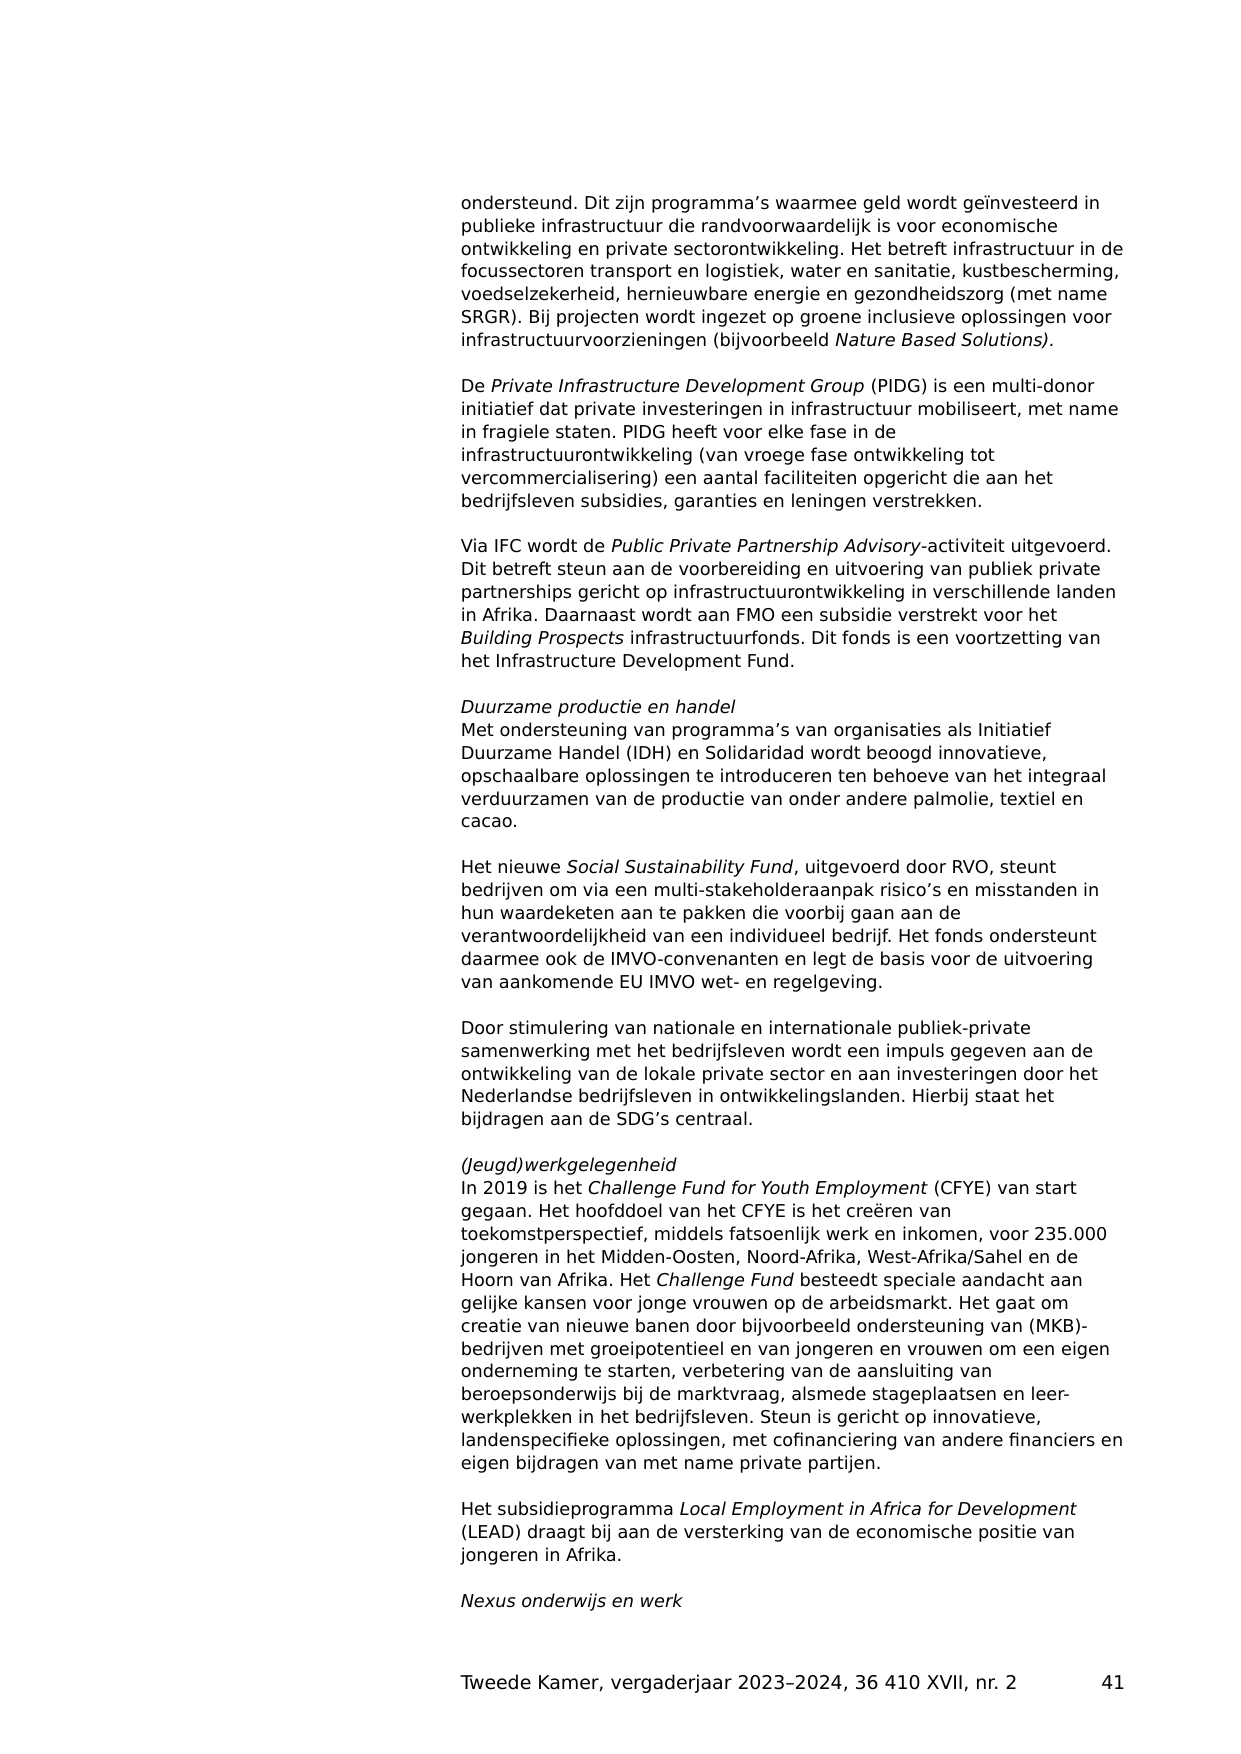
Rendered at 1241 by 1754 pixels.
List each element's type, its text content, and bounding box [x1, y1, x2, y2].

text (Jeugd)werkgelegenheid In 2019 is het Challenge Fund for Youth Employment (CFYE) van start gegaan. Het hoofddoel van het CFYE is het creëren van toekomstperspectief, middels fatsoenlijk werk en inkomen, voor 235.000 jongeren in het Midden-Oosten, Noord-Afrika, West-Afrika/Sahel en de Hoorn van Afrika. Het Challenge Fund besteedt speciale aandacht aan gelijke kansen voor jonge vrouwen op de arbeidsmarkt. Het gaat om creatie van nieuwe banen door bijvoorbeeld ondersteuning van (MKB)-bedrijven met groeipotentieel en van jongeren en vrouwen om een eigen onderneming te starten, verbetering van de aansluiting van beroepsonderwijs bij de marktvraag, alsmede stageplaatsen en leer-werkplekken in het bedrijfsleven. Steun is gericht op innovatieve, landenspecifieke oplossingen, met cofinanciering van andere financiers en eigen bijdragen van met name private partijen. [461, 1153, 1125, 1474]
text Via IFC wordt de Public Private Partnership Advisory-activiteit uitgevoerd. Dit betreft steun aan de voorbereiding en uitvoering van publiek private partnerships gericht op infrastructuurontwikkeling in verschillende landen in Afrika. Daarnaast wordt aan FMO een subsidie verstrekt voor het Building Prospects infrastructuurfonds. Dit fonds is een voortzetting van het Infrastructure Development Fund. [461, 534, 1125, 672]
text De Private Infrastructure Development Group (PIDG) is een multi-donor initiatief dat private investeringen in infrastructuur mobiliseert, met name in fragiele staten. PIDG heeft voor elke fase in de infrastructuurontwikkeling (van vroege fase ontwikkeling tot vercommercialisering) een aantal faciliteiten opgericht die aan het bedrijfsleven subsidies, garanties en leningen verstrekken. [461, 374, 1125, 512]
text Duurzame productie en handel Met ondersteuning van programma’s van organisaties als Initiatief Duurzame Handel (IDH) en Solidaridad wordt beoogd innovatieve, opschaalbare oplossingen te introduceren ten behoeve van het integraal verduurzamen van de productie van onder andere palmolie, textiel en cacao. [461, 695, 1125, 832]
text Door stimulering van nationale en internationale publiek-private samenwerking met het bedrijfsleven wordt een impuls gegeven aan de ontwikkeling van de lokale private sector en aan investeringen door het Nederlandse bedrijfsleven in ontwikkelingslanden. Hierbij staat het bijdragen aan de SDG’s centraal. [461, 1016, 1125, 1130]
text Het subsidieprogramma Local Employment in Africa for Development (LEAD) draagt bij aan de versterking van de economische positie van jongeren in Afrika. [461, 1497, 1125, 1566]
text ondersteund. Dit zijn programma’s waarmee geld wordt geïnvesteerd in publieke infrastructuur die randvoorwaardelijk is voor economische ontwikkeling en private sectorontwikkeling. Het betreft infrastructuur in de focussectoren transport en logistiek, water en sanitatie, kustbescherming, voedselzekerheid, hernieuwbare energie en gezondheidszorg (met name SRGR). Bij projecten wordt ingezet op groene inclusieve oplossingen voor infrastructuurvoorzieningen (bijvoorbeeld Nature Based Solutions). [461, 191, 1125, 351]
text Het nieuwe Social Sustainability Fund, uitgevoerd door RVO, steunt bedrijven om via een multi-stakeholderaanpak risico’s en misstanden in hun waardeketen aan te pakken die voorbij gaan aan de verantwoordelijkheid van een individueel bedrijf. Het fonds ondersteunt daarmee ook de IMVO-convenanten en legt de basis voor de uitvoering van aankomende EU IMVO wet- en regelgeving. [461, 855, 1125, 993]
text Nexus onderwijs en werk [461, 1589, 1125, 1612]
